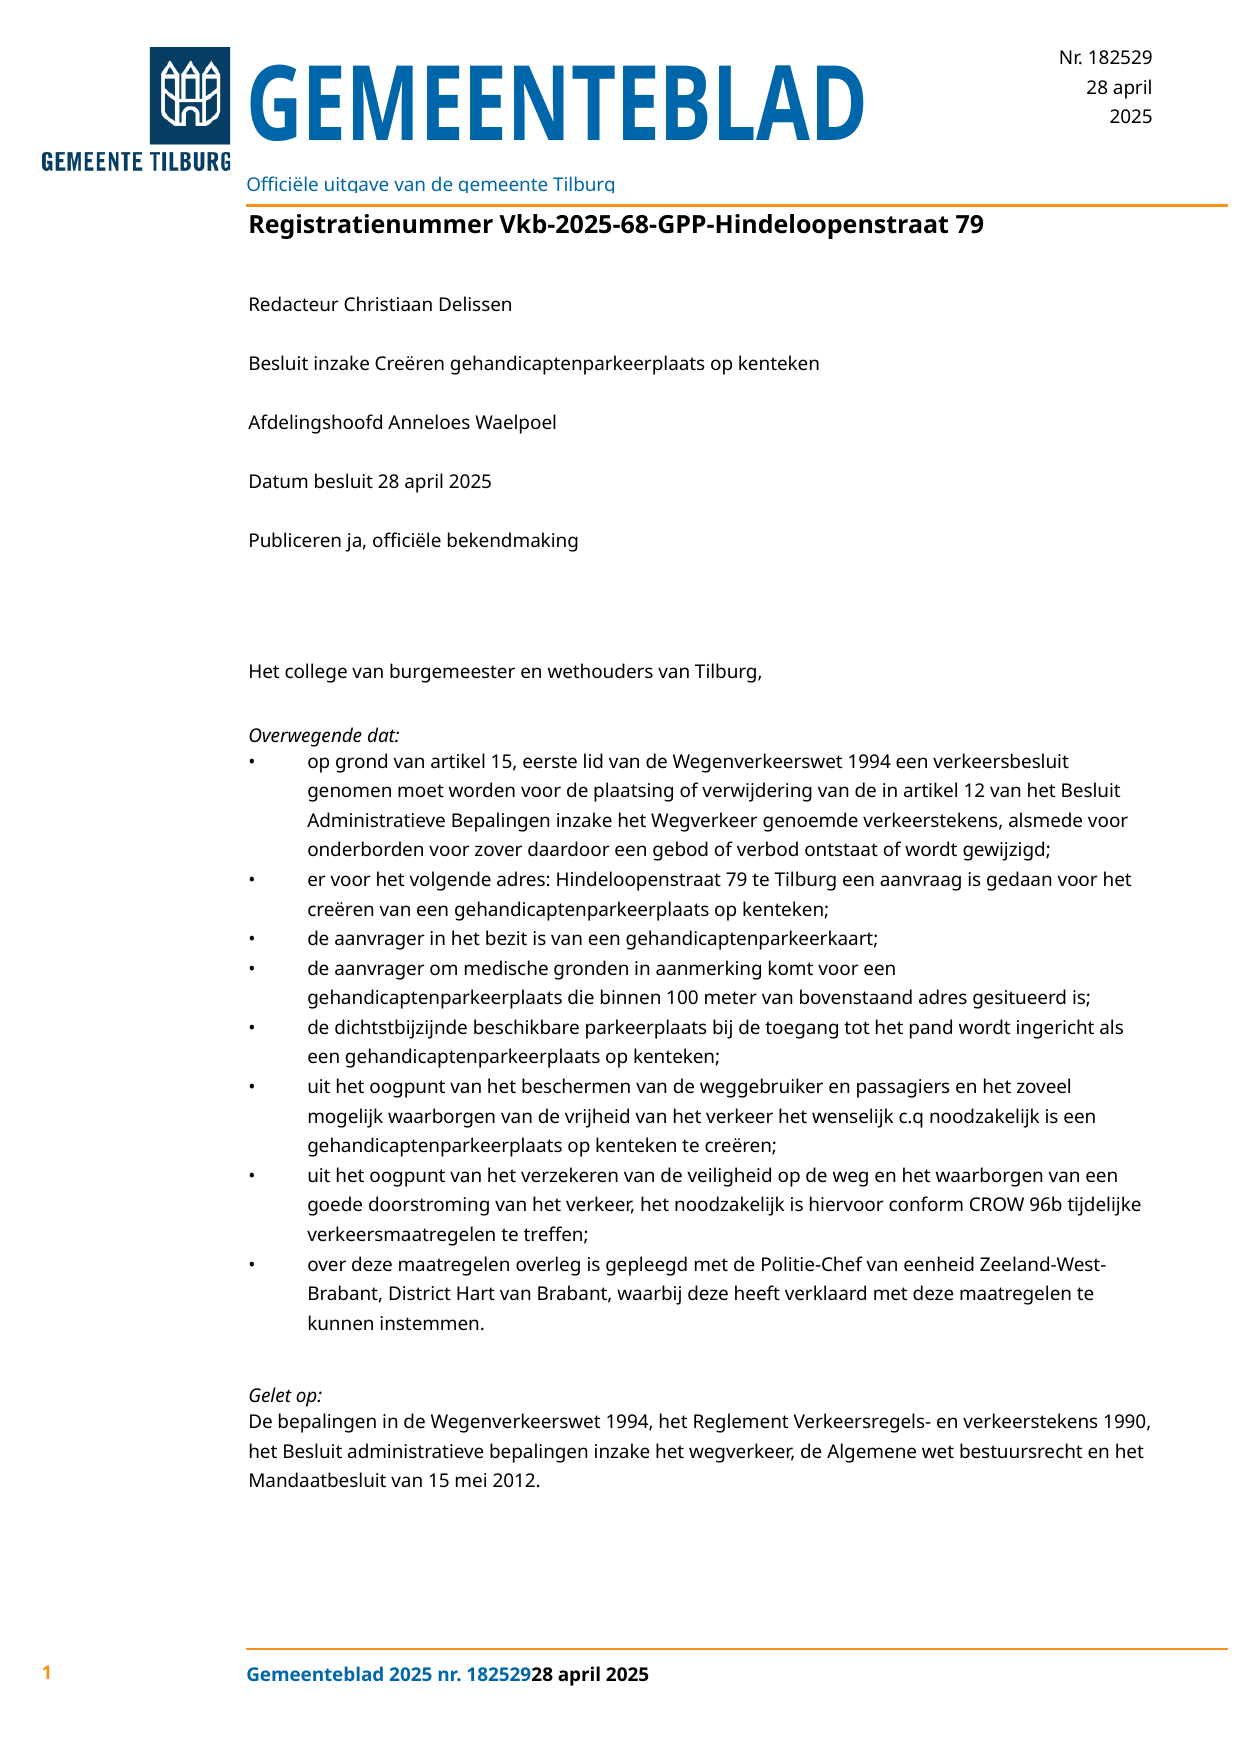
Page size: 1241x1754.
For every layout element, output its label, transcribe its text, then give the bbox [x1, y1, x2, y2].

list over deze maatregelen overleg is gepleegd met de Politie-Chef van eenheid Zeeland-West-Brabant, District Hart van Brabant, waarbij deze heeft verklaard met deze maatregelen te kunnen instemmen. [248, 1251, 1152, 1336]
text Redacteur Christiaan Delissen [248, 291, 1152, 317]
text Datum besluit 28 april 2025 [248, 468, 1152, 494]
text Registratienummer Vkb-2025-68-GPP-Hindeloopenstraat 79 [248, 207, 1152, 241]
text Publiceren ja, officiële bekendmaking [248, 528, 1152, 553]
list de aanvrager in het bezit is van een gehandicaptenparkeerkaart; [248, 925, 1152, 951]
list de dichtstbijzijnde beschikbare parkeerplaats bij de toegang tot het pand wordt ingericht als een gehandicaptenparkeerplaats op kenteken; [248, 1014, 1152, 1069]
picture [41, 47, 231, 172]
list de aanvrager om medische gronden in aanmerking komt voor een gehandicaptenparkeerplaats die binnen 100 meter van bovenstaand adres gesitueerd is; [248, 955, 1152, 1010]
list uit het oogpunt van het beschermen van de weggebruiker en passagiers en het zoveel mogelijk waarborgen van de vrijheid van het verkeer het wenselijk c.q noodzakelijk is een gehandicaptenparkeerplaats op kenteken te creëren; [248, 1073, 1152, 1158]
list er voor het volgende adres: Hindeloopenstraat 79 te Tilburg een aanvraag is gedaan voor het creëren van een gehandicaptenparkeerplaats op kenteken; [248, 866, 1152, 921]
text Gelet op: [248, 1383, 1152, 1408]
text Afdelingshoofd Anneloes Waelpoel [248, 409, 1152, 435]
list uit het oogpunt van het verzekeren van de veiligheid op de weg en het waarborgen van een goede doorstroming van het verkeer, het noodzakelijk is hiervoor conform CROW 96b tijdelijke verkeersmaatregelen te treffen; [248, 1162, 1152, 1247]
text De bepalingen in de Wegenverkeerswet 1994, het Reglement Verkeersregels- en verkeerstekens 1990, het Besluit administratieve bepalingen inzake het wegverkeer, de Algemene wet bestuursrecht en het Mandaatbesluit van 15 mei 2012. [248, 1408, 1152, 1493]
list op grond van artikel 15, eerste lid van de Wegenverkeerswet 1994 een verkeersbesluit genomen moet worden voor de plaatsing of verwijdering van de in artikel 12 van het Besluit Administratieve Bepalingen inzake het Wegverkeer genoemde verkeerstekens, alsmede voor onderborden voor zover daardoor een gebod of verbod ontstaat of wordt gewijzigd; [248, 748, 1152, 862]
text Het college van burgemeester en wethouders van Tilburg, [248, 658, 1152, 684]
text Overwegende dat: [248, 722, 1152, 748]
text Besluit inzake Creëren gehandicaptenparkeerplaats op kenteken [248, 350, 1152, 376]
